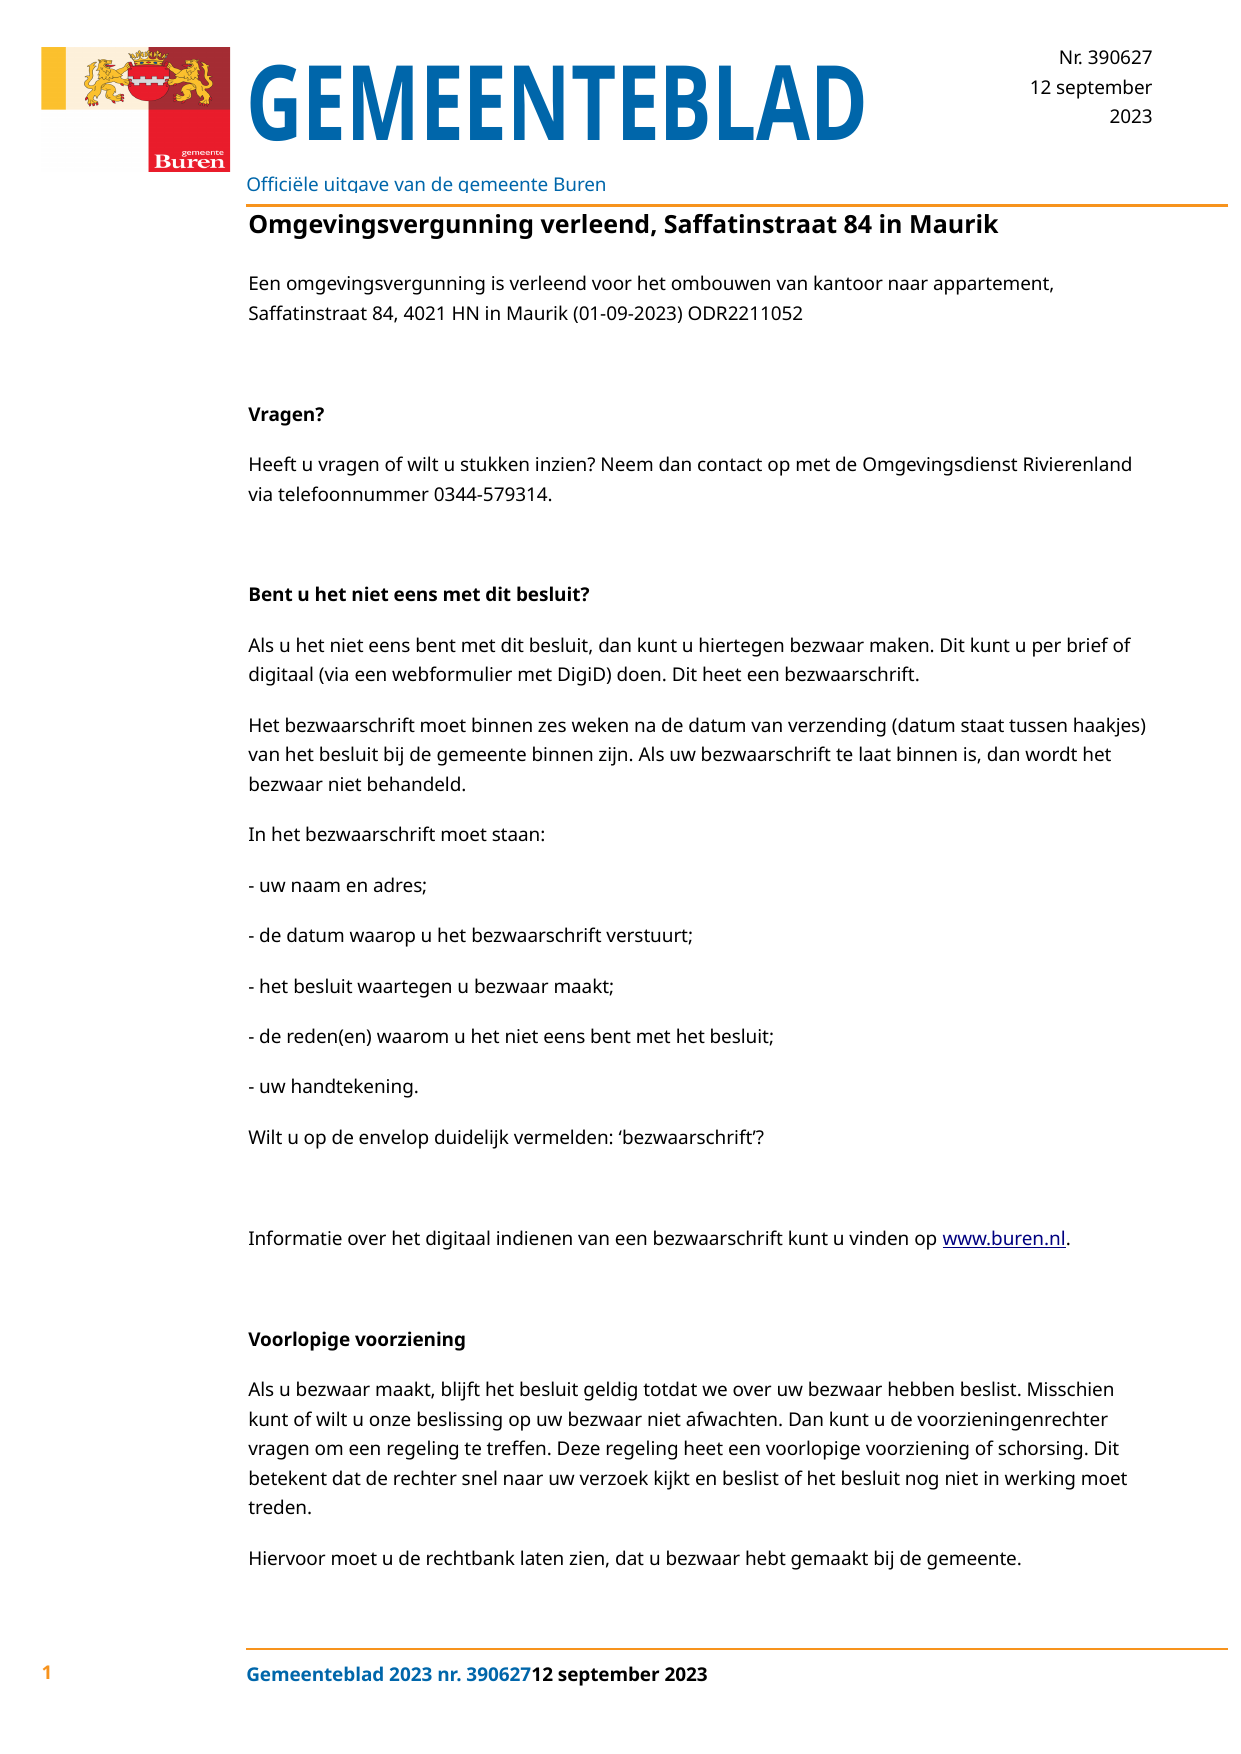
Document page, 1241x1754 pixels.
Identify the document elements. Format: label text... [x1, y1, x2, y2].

text Informatie over het digitaal indienen van een bezwaarschrift kunt u vinden op www.buren.nl. [248, 1225, 1152, 1251]
text - uw handtekening. [248, 1074, 1152, 1099]
text - het besluit waartegen u bezwaar maakt; [248, 973, 1152, 998]
text Bent u het niet eens met dit besluit? [248, 582, 1152, 607]
text Het bezwaarschrift moet binnen zes weken na de datum van verzending (datum staat tussen haakjes) van het besluit bij de gemeente binnen zijn. Als uw bezwaarschrift te laat binnen is, dan wordt het bezwaar niet behandeld. [248, 712, 1152, 797]
text Een omgevingsvergunning is verleend voor het ombouwen van kantoor naar appartement, Saffatinstraat 84, 4021 HN in Maurik (01-09-2023) ODR2211052 [248, 270, 1152, 326]
text In het bezwaarschrift moet staan: [248, 822, 1152, 847]
text Als u het niet eens bent met dit besluit, dan kunt u hiertegen bezwaar maken. Dit kunt u per brief of digitaal (via een webformulier met DigiD) doen. Dit heet een bezwaarschrift. [248, 632, 1152, 687]
text Heeft u vragen of wilt u stukken inzien? Neem dan contact op met de Omgevingsdienst Rivierenland via telefoonnummer 0344-579314. [248, 451, 1152, 506]
text Omgevingsvergunning verleend, Saffatinstraat 84 in Maurik [248, 207, 1152, 241]
picture [41, 47, 231, 172]
text - de reden(en) waarom u het niet eens bent met het besluit; [248, 1023, 1152, 1049]
text Hiervoor moet u de rechtbank laten zien, dat u bezwaar hebt gemaakt bij de gemeente. [248, 1545, 1152, 1571]
text - uw naam en adres; [248, 872, 1152, 898]
text Wilt u op de envelop duidelijk vermelden: ‘bezwaarschrift’? [248, 1124, 1152, 1150]
text Als u bezwaar maakt, blijft het besluit geldig totdat we over uw bezwaar hebben beslist. Misschien kunt of wilt u onze beslissing op uw bezwaar niet afwachten. Dan kunt u de voorzieningenrechter vragen om een regeling te treffen. Deze regeling heet een voorlopige voorziening of schorsing. Dit betekent dat de rechter snel naar uw verzoek kijkt en beslist of het besluit nog niet in werking moet treden. [248, 1376, 1152, 1520]
text Voorlopige voorziening [248, 1326, 1152, 1351]
text - de datum waarop u het bezwaarschrift verstuurt; [248, 922, 1152, 948]
text Vragen? [248, 401, 1152, 426]
